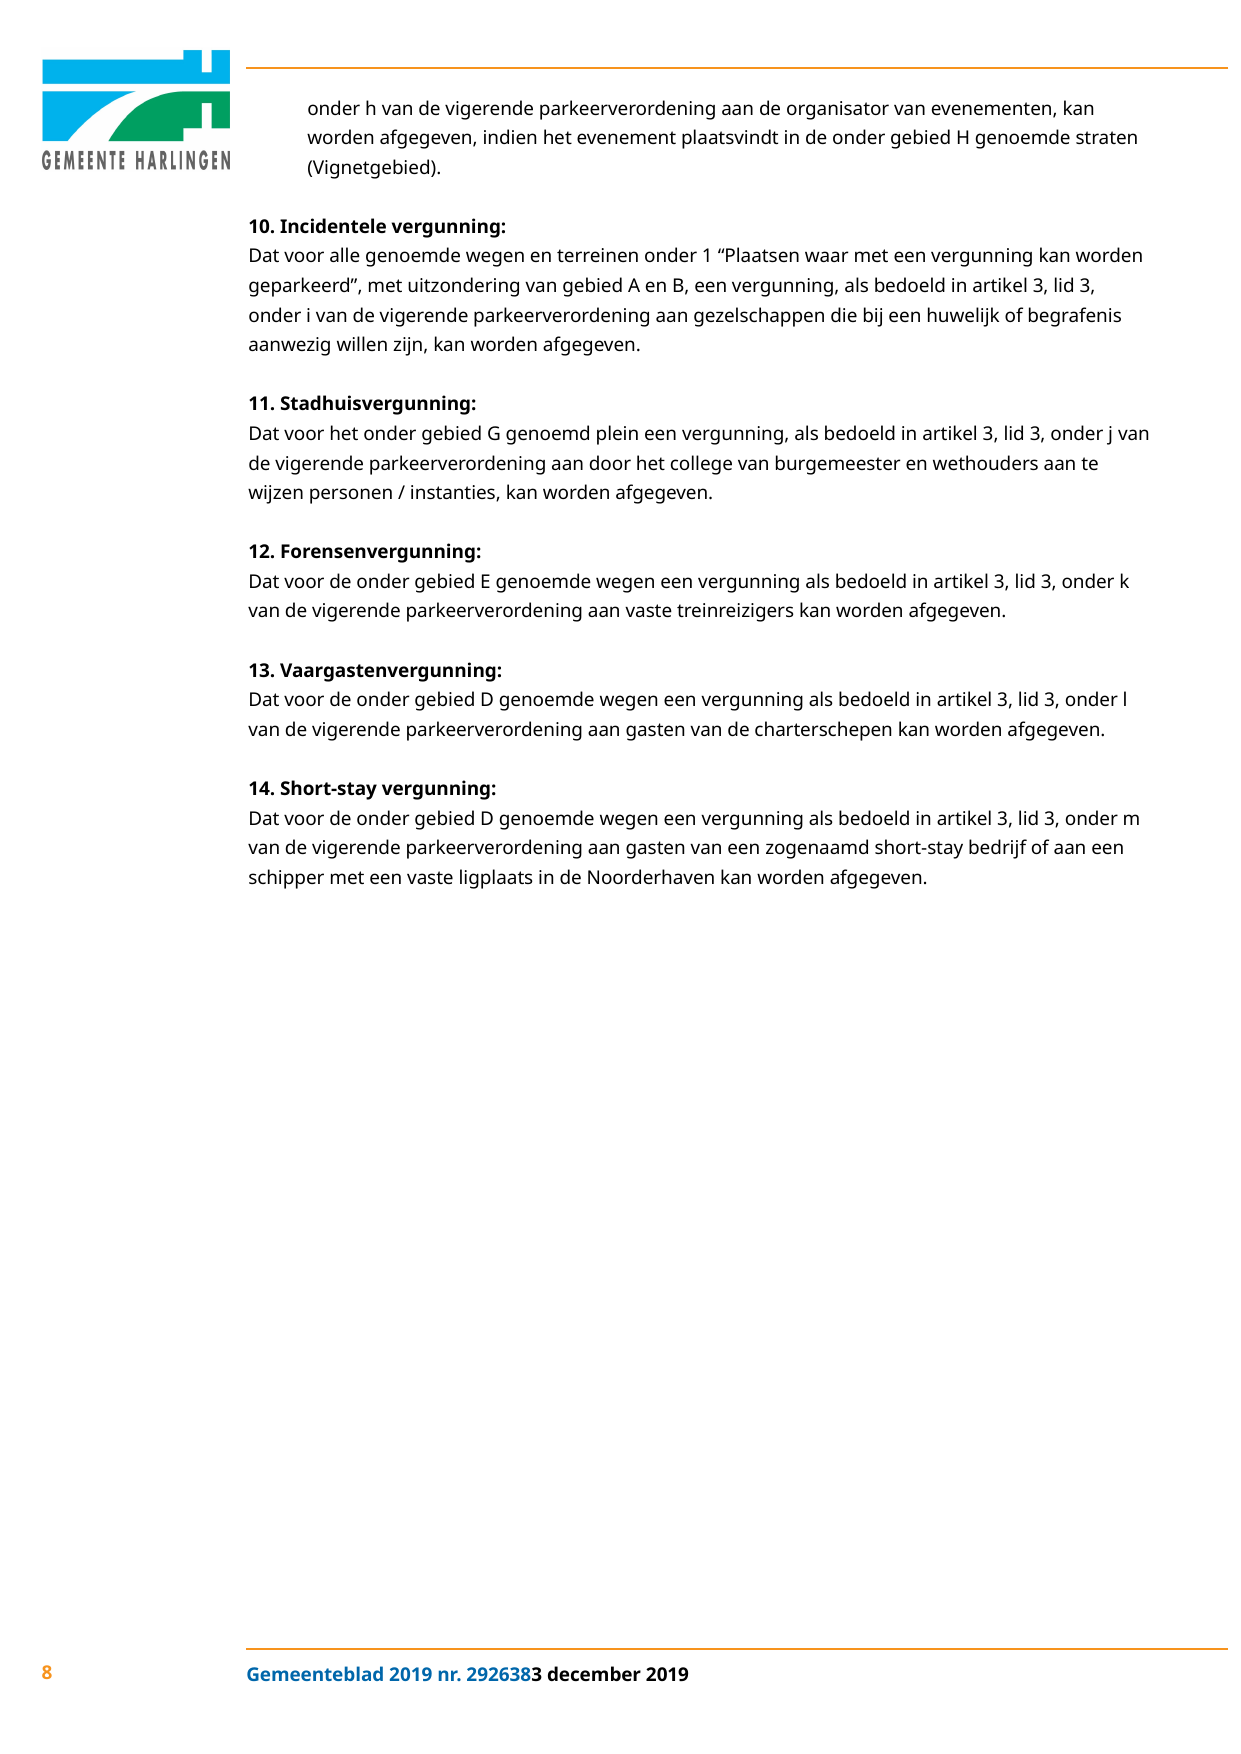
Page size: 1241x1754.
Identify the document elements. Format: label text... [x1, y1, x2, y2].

text Dat voor de onder gebied D genoemde wegen een vergunning als bedoeld in artikel 3, lid 3, onder m van de vigerende parkeerverordening aan gasten van een zogenaamd short-stay bedrijf of aan een schipper met een vaste ligplaats in de Noorderhaven kan worden afgegeven. [248, 805, 1152, 890]
text Dat voor alle genoemde wegen en terreinen onder 1 “Plaatsen waar met een vergunning kan worden geparkeerd”, met uitzondering van gebied A en B, een vergunning, als bedoeld in artikel 3, lid 3, onder i van de vigerende parkeerverordening aan gezelschappen die bij een huwelijk of begrafenis aanwezig willen zijn, kan worden afgegeven. [248, 243, 1152, 357]
text 13. Vaargastenvergunning: [248, 657, 1152, 683]
text Dat voor de onder gebied D genoemde wegen een vergunning als bedoeld in artikel 3, lid 3, onder l van de vigerende parkeerverordening aan gasten van de charterschepen kan worden afgegeven. [248, 686, 1152, 742]
text 14. Short-stay vergunning: [248, 775, 1152, 801]
picture [41, 47, 231, 172]
list onder h van de vigerende parkeerverordening aan de organisator van evenementen, kan worden afgegeven, indien het evenement plaatsvindt in de onder gebied H genoemde straten (Vignetgebied). [248, 95, 1152, 180]
text 12. Forensenvergunning: [248, 538, 1152, 564]
text Dat voor de onder gebied E genoemde wegen een vergunning als bedoeld in artikel 3, lid 3, onder k van de vigerende parkeerverordening aan vaste treinreizigers kan worden afgegeven. [248, 568, 1152, 623]
text Dat voor het onder gebied G genoemd plein een vergunning, als bedoeld in artikel 3, lid 3, onder j van de vigerende parkeerverordening aan door het college van burgemeester en wethouders aan te wijzen personen / instanties, kan worden afgegeven. [248, 420, 1152, 505]
text 11. Stadhuisvergunning: [248, 391, 1152, 416]
text 10. Incidentele vergunning: [248, 213, 1152, 239]
